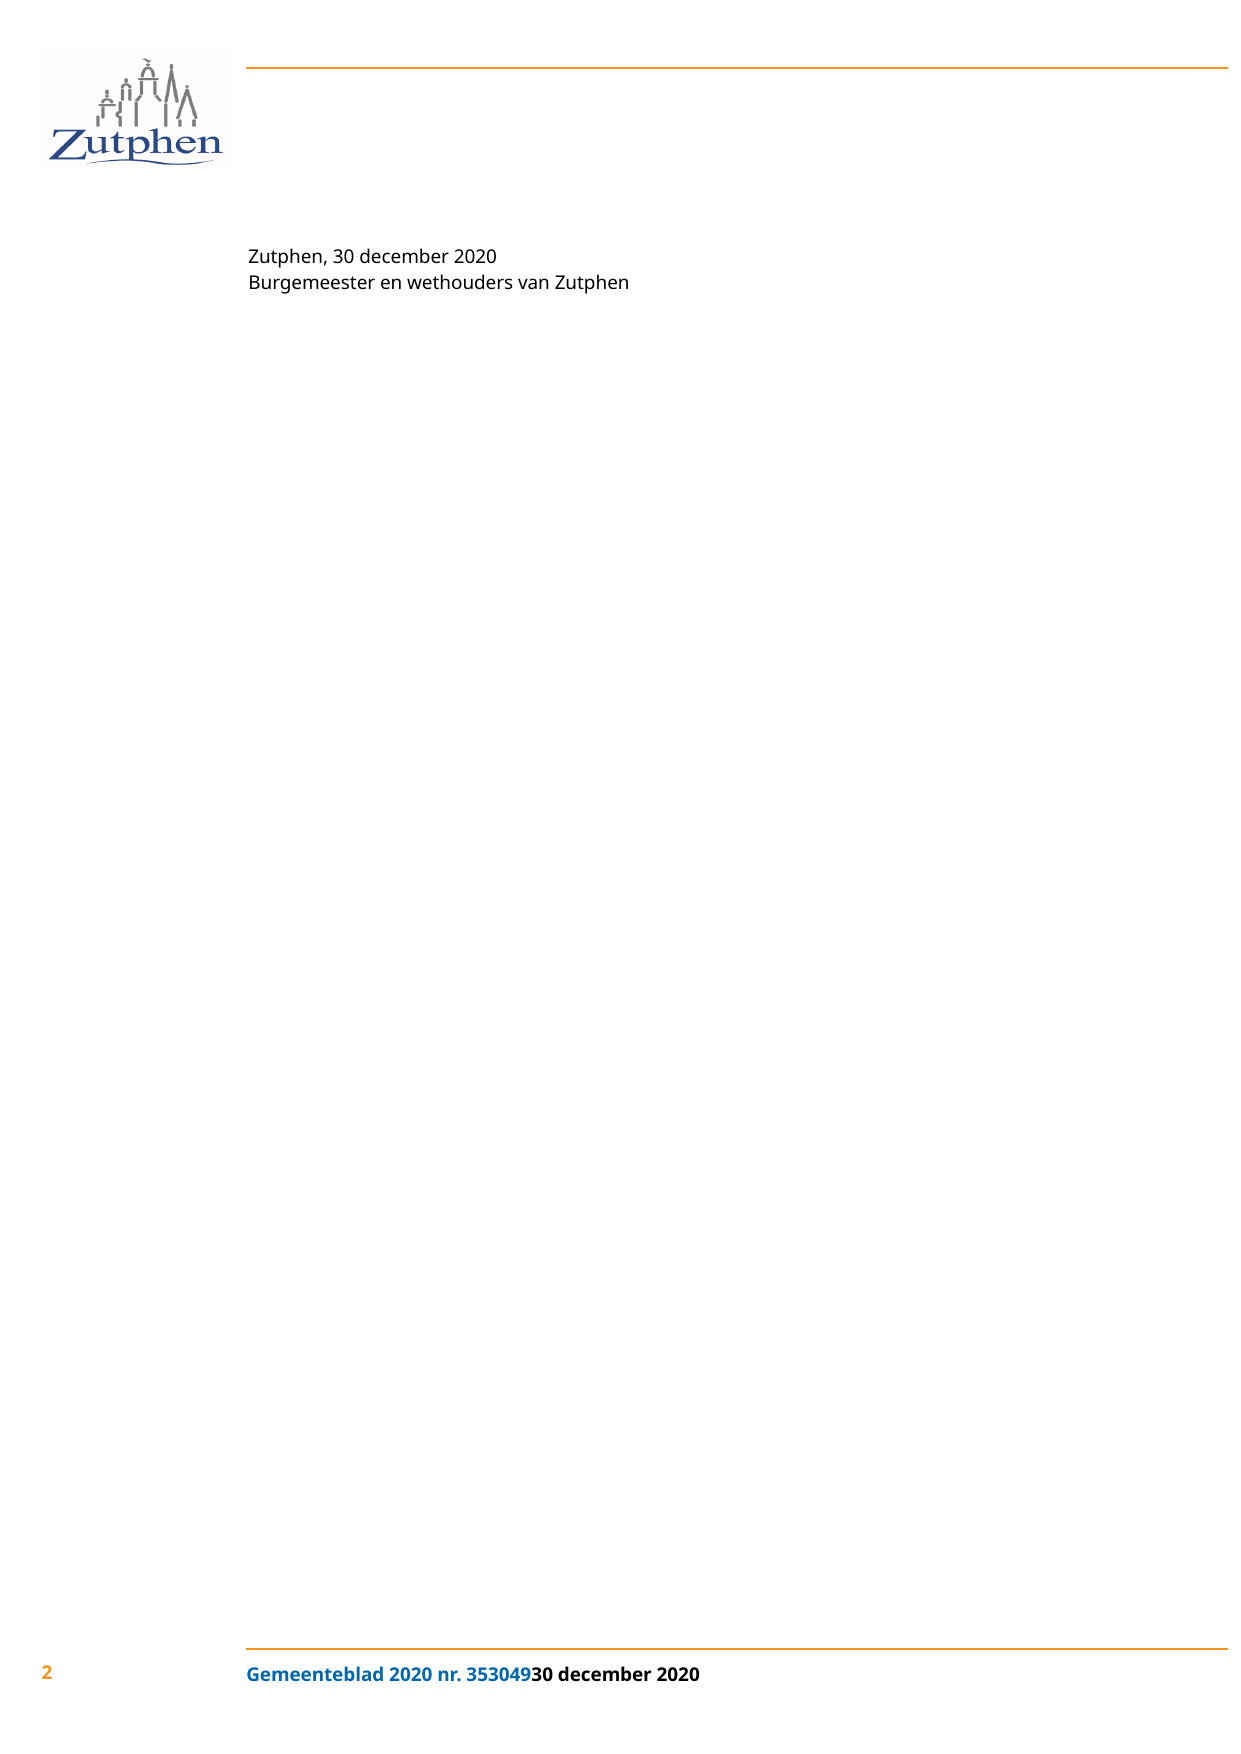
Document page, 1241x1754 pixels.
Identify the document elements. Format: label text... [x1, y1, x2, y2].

picture [41, 47, 231, 172]
text Zutphen, 30 december 2020 [248, 243, 1152, 269]
text Burgemeester en wethouders van Zutphen [248, 269, 1152, 295]
